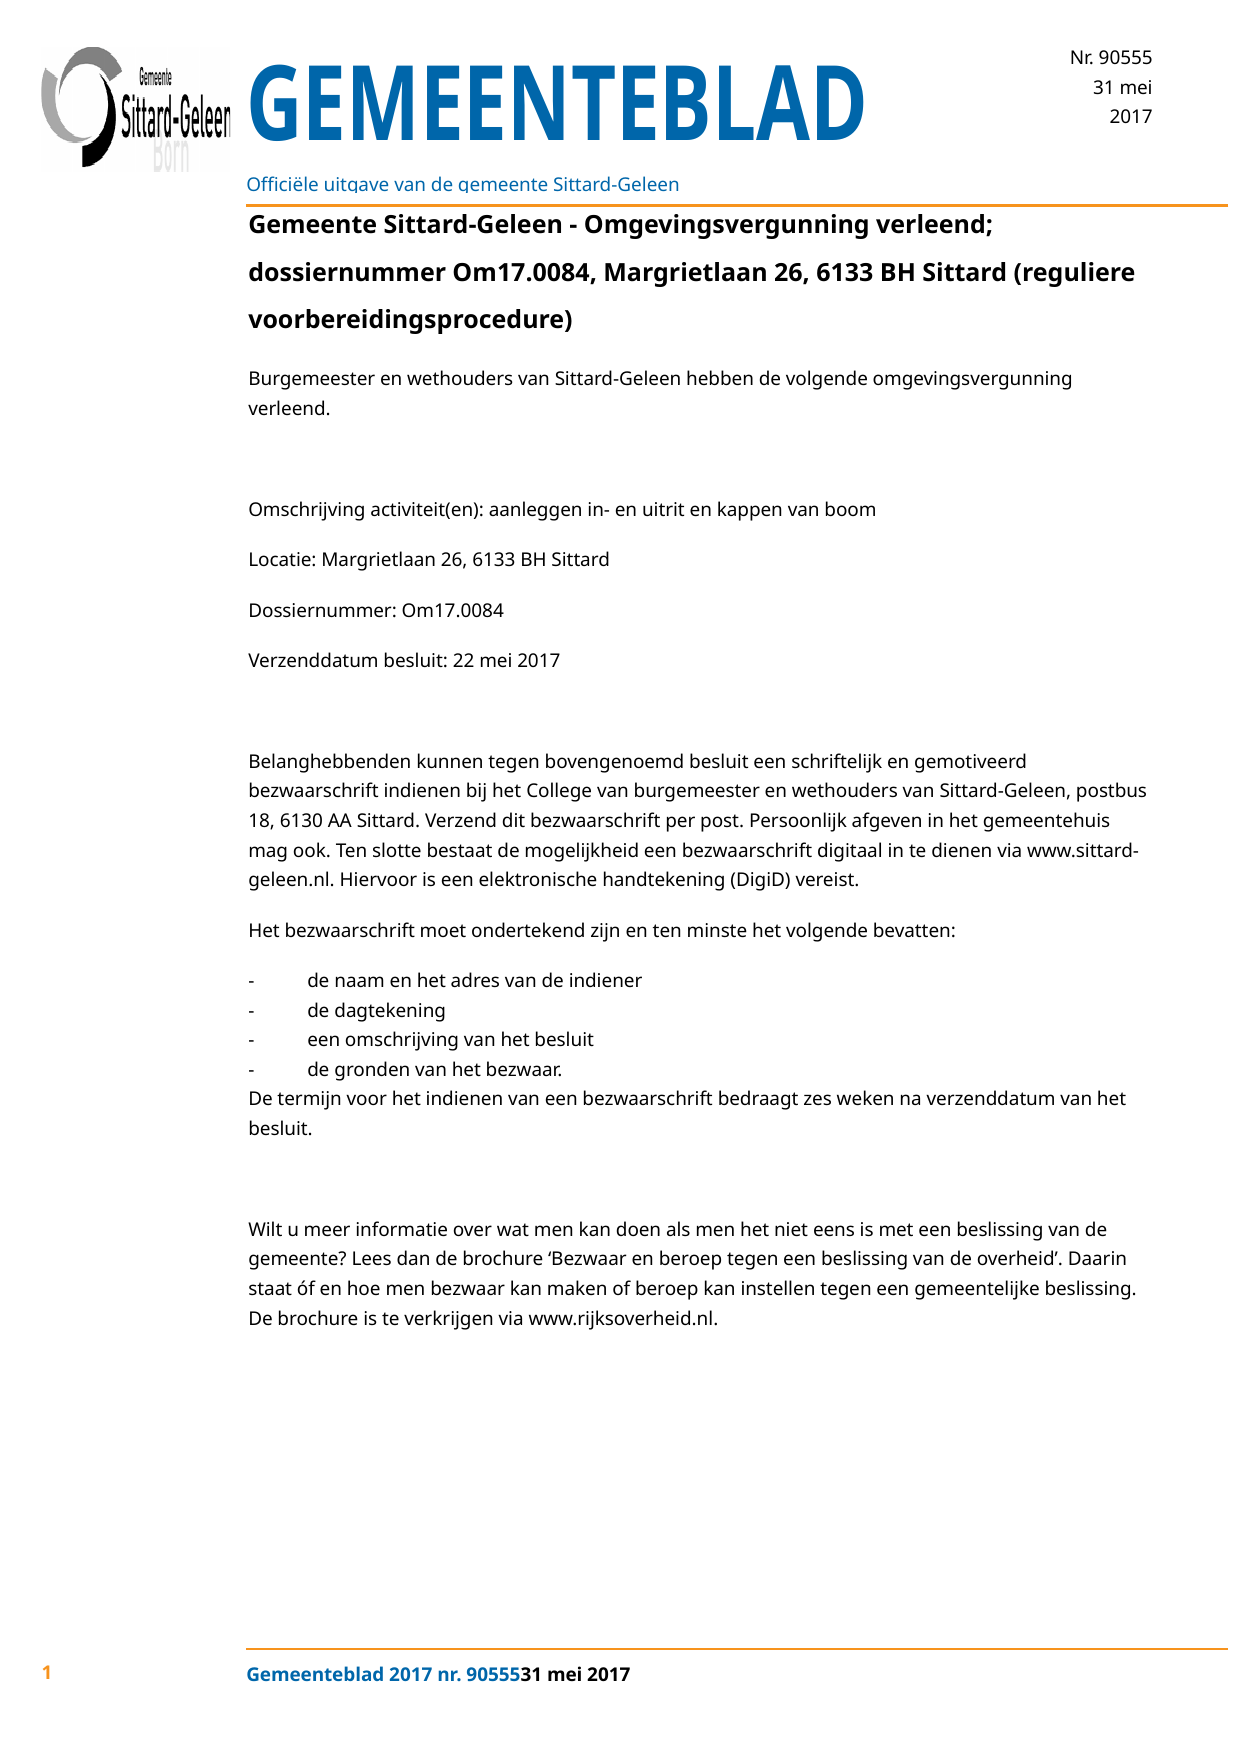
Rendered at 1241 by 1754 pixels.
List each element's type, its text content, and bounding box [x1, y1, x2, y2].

list de naam en het adres van de indiener [248, 967, 1152, 993]
list een omschrijving van het besluit [248, 1026, 1152, 1052]
picture [41, 47, 231, 172]
text De termijn voor het indienen van een bezwaarschrift bedraagt zes weken na verzenddatum van het besluit. [248, 1086, 1152, 1141]
text Belanghebbenden kunnen tegen bovengenoemd besluit een schriftelijk en gemotiveerd bezwaarschrift indienen bij het College van burgemeester en wethouders van Sittard-Geleen, postbus 18, 6130 AA Sittard. Verzend dit bezwaarschrift per post. Persoonlijk afgeven in het gemeentehuis mag ook. Ten slotte bestaat de mogelijkheid een bezwaarschrift digitaal in te dienen via www.sittard-geleen.nl. Hiervoor is een elektronische handtekening (DigiD) vereist. [248, 748, 1152, 892]
text Gemeente Sittard-Geleen - Omgevingsvergunning verleend; dossiernummer Om17.0084, Margrietlaan 26, 6133 BH Sittard (reguliere voorbereidingsprocedure) [248, 207, 1152, 336]
text Het bezwaarschrift moet ondertekend zijn en ten minste het volgende bevatten: [248, 917, 1152, 942]
text Omschrijving activiteit(en): aanleggen in- en uitrit en kappen van boom [248, 496, 1152, 522]
text Verzenddatum besluit: 22 mei 2017 [248, 647, 1152, 673]
text Burgemeester en wethouders van Sittard-Geleen hebben de volgende omgevingsvergunning verleend. [248, 366, 1152, 421]
list de dagtekening [248, 997, 1152, 1022]
text Locatie: Margrietlaan 26, 6133 BH Sittard [248, 546, 1152, 572]
text Dossiernummer: Om17.0084 [248, 597, 1152, 622]
text Wilt u meer informatie over wat men kan doen als men het niet eens is met een beslissing van de gemeente? Lees dan de brochure ‘Bezwaar en beroep tegen een beslissing van de overheid’. Daarin staat óf en hoe men bezwaar kan maken of beroep kan instellen tegen een gemeentelijke beslissing. De brochure is te verkrijgen via www.rijksoverheid.nl. [248, 1216, 1152, 1330]
list de gronden van het bezwaar. [248, 1056, 1152, 1082]
